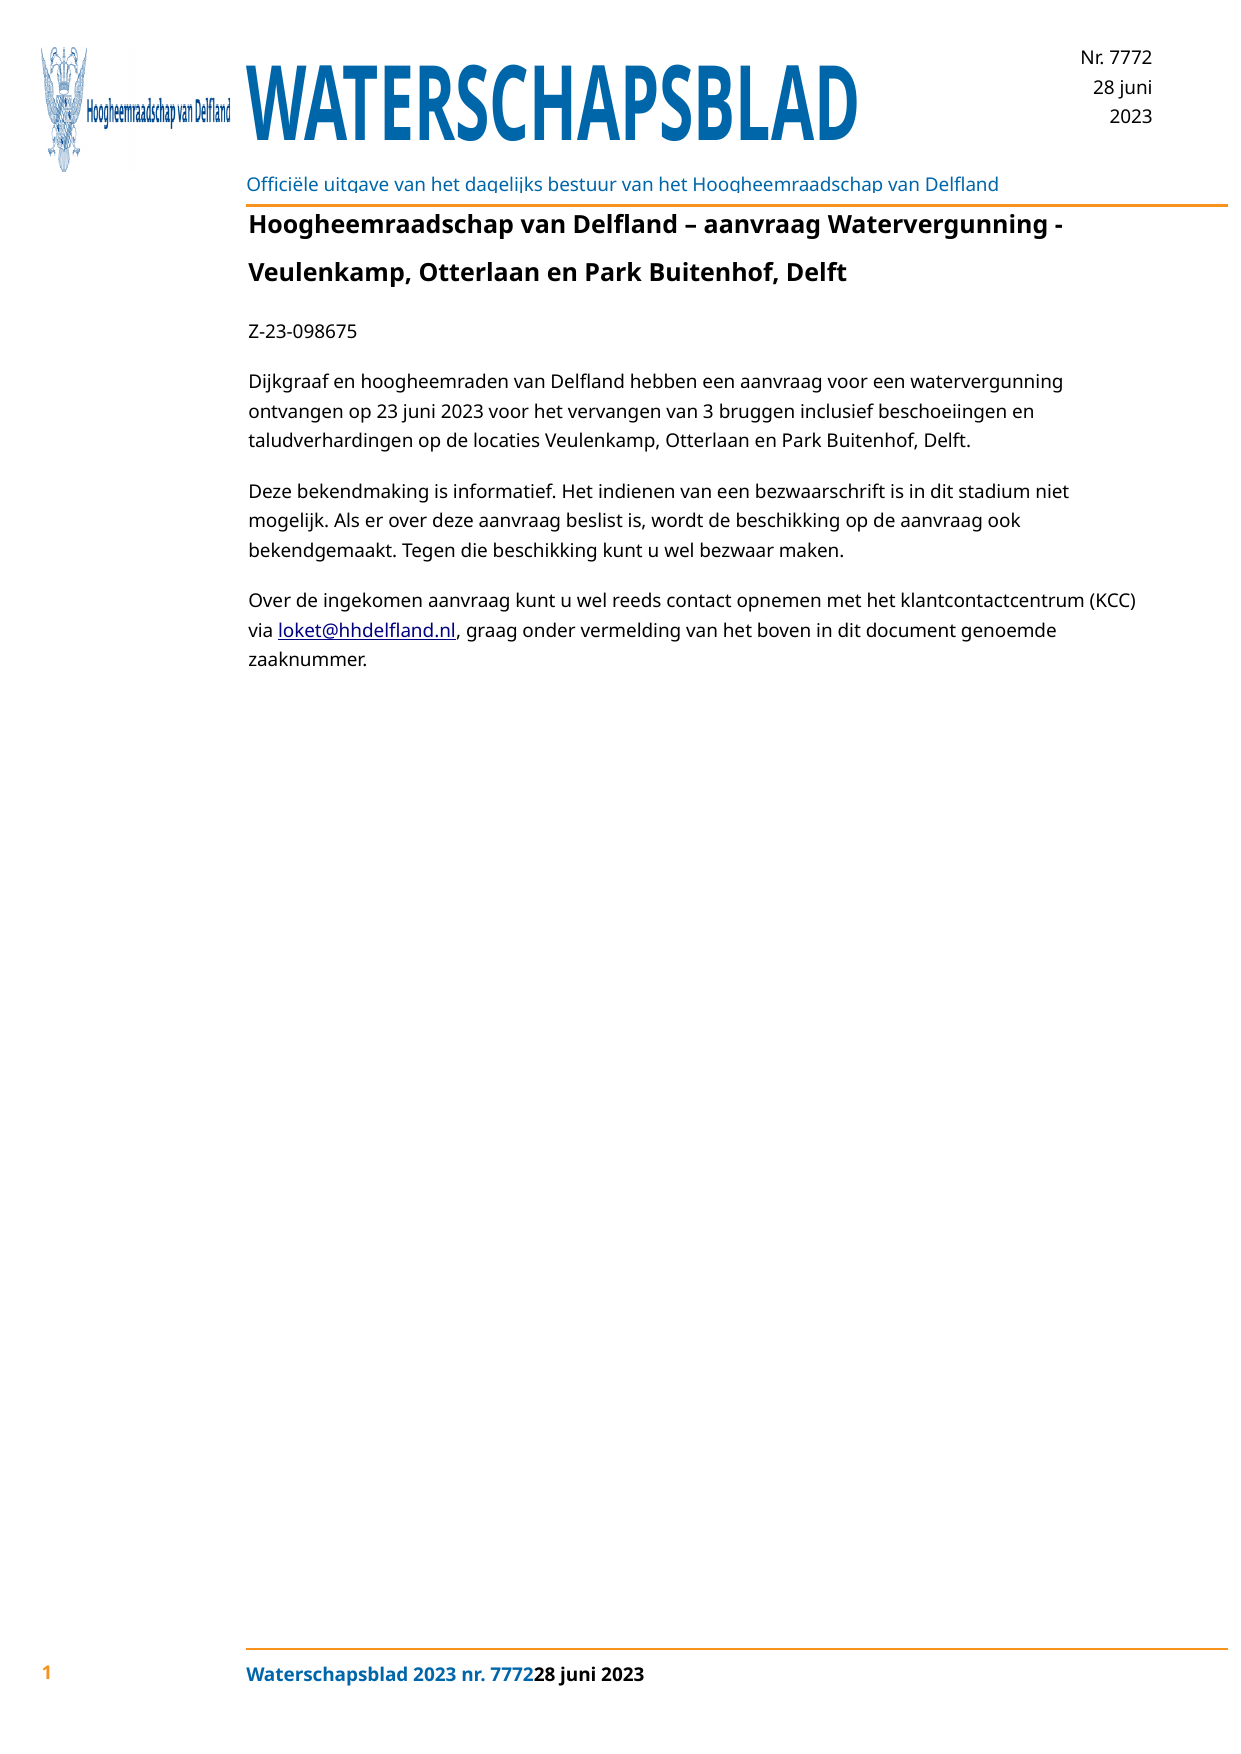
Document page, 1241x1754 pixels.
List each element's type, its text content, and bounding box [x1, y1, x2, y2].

picture [41, 47, 231, 172]
text Hoogheemraadschap van Delfland – aanvraag Watervergunning - Veulenkamp, Otterlaan en Park Buitenhof, Delft [248, 207, 1152, 288]
text Dijkgraaf en hoogheemraden van Delfland hebben een aanvraag voor een watervergunning ontvangen op 23 juni 2023 voor het vervangen van 3 bruggen inclusief beschoeiingen en taludverhardingen op de locaties Veulenkamp, Otterlaan en Park Buitenhof, Delft. [248, 368, 1152, 453]
text Over de ingekomen aanvraag kunt u wel reeds contact opnemen met het klantcontactcentrum (KCC) via loket@hhdelfland.nl, graag onder vermelding van het boven in dit document genoemde zaaknummer. [248, 587, 1152, 672]
text Deze bekendmaking is informatief. Het indienen van een bezwaarschrift is in dit stadium niet mogelijk. Als er over deze aanvraag beslist is, wordt de beschikking op de aanvraag ook bekendgemaakt. Tegen die beschikking kunt u wel bezwaar maken. [248, 478, 1152, 563]
text Z-23-098675 [248, 318, 1152, 344]
